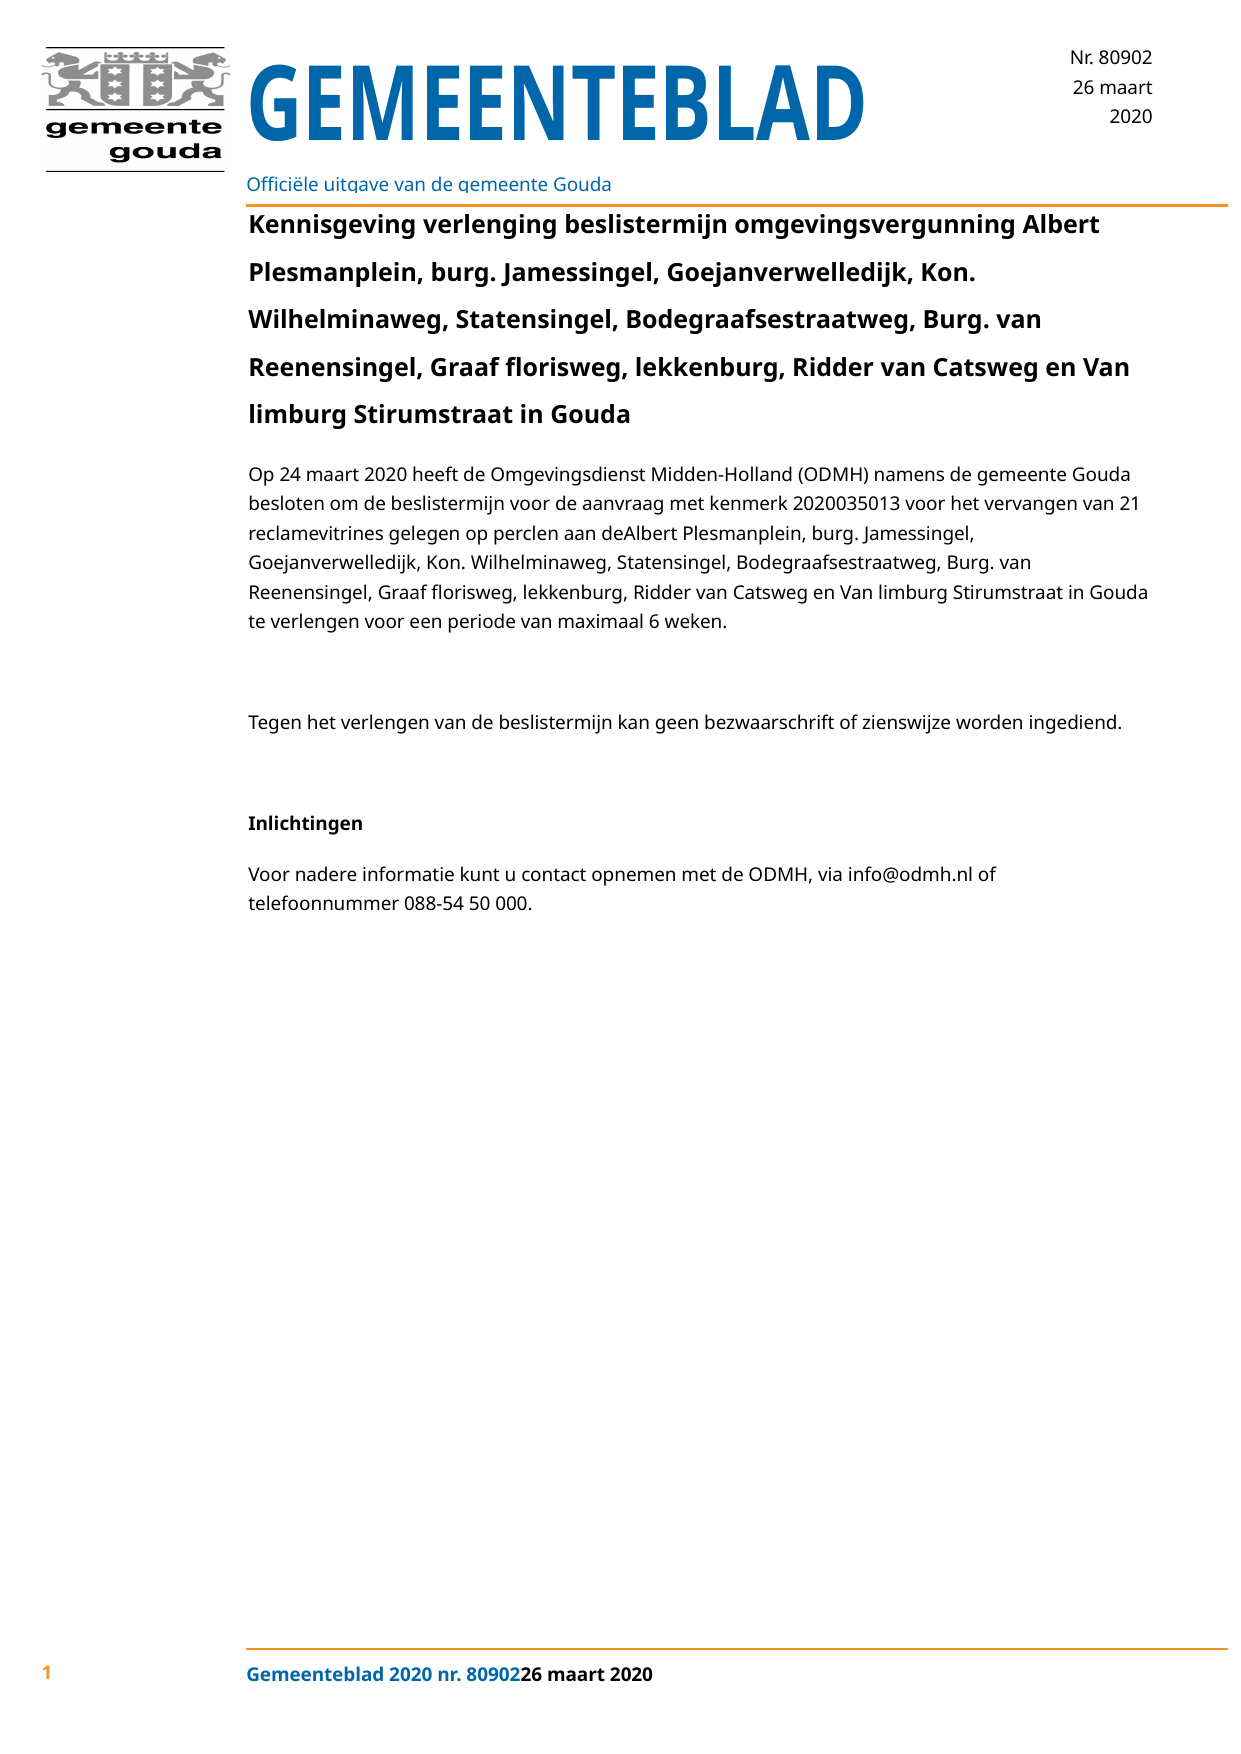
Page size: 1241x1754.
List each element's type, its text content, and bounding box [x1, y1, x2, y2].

text Op 24 maart 2020 heeft de Omgevingsdienst Midden-Holland (ODMH) namens de gemeente Gouda besloten om de beslistermijn voor de aanvraag met kenmerk 2020035013 voor het vervangen van 21 reclamevitrines gelegen op perclen aan deAlbert Plesmanplein, burg. Jamessingel, Goejanverwelledijk, Kon. Wilhelminaweg, Statensingel, Bodegraafsestraatweg, Burg. van Reenensingel, Graaf florisweg, lekkenburg, Ridder van Catsweg en Van limburg Stirumstraat in Gouda te verlengen voor een periode van maximaal 6 weken. [248, 461, 1152, 634]
text Voor nadere informatie kunt u contact opnemen met de ODMH, via info@odmh.nl of telefoonnummer 088-54 50 000. [248, 861, 1152, 916]
text Inlichtingen [248, 810, 1152, 836]
text Kennisgeving verlenging beslistermijn omgevingsvergunning Albert Plesmanplein, burg. Jamessingel, Goejanverwelledijk, Kon. Wilhelminaweg, Statensingel, Bodegraafsestraatweg, Burg. van Reenensingel, Graaf florisweg, lekkenburg, Ridder van Catsweg en Van limburg Stirumstraat in Gouda [248, 207, 1152, 431]
picture [41, 47, 231, 172]
text Tegen het verlengen van de beslistermijn kan geen bezwaarschrift of zienswijze worden ingediend. [248, 709, 1152, 735]
